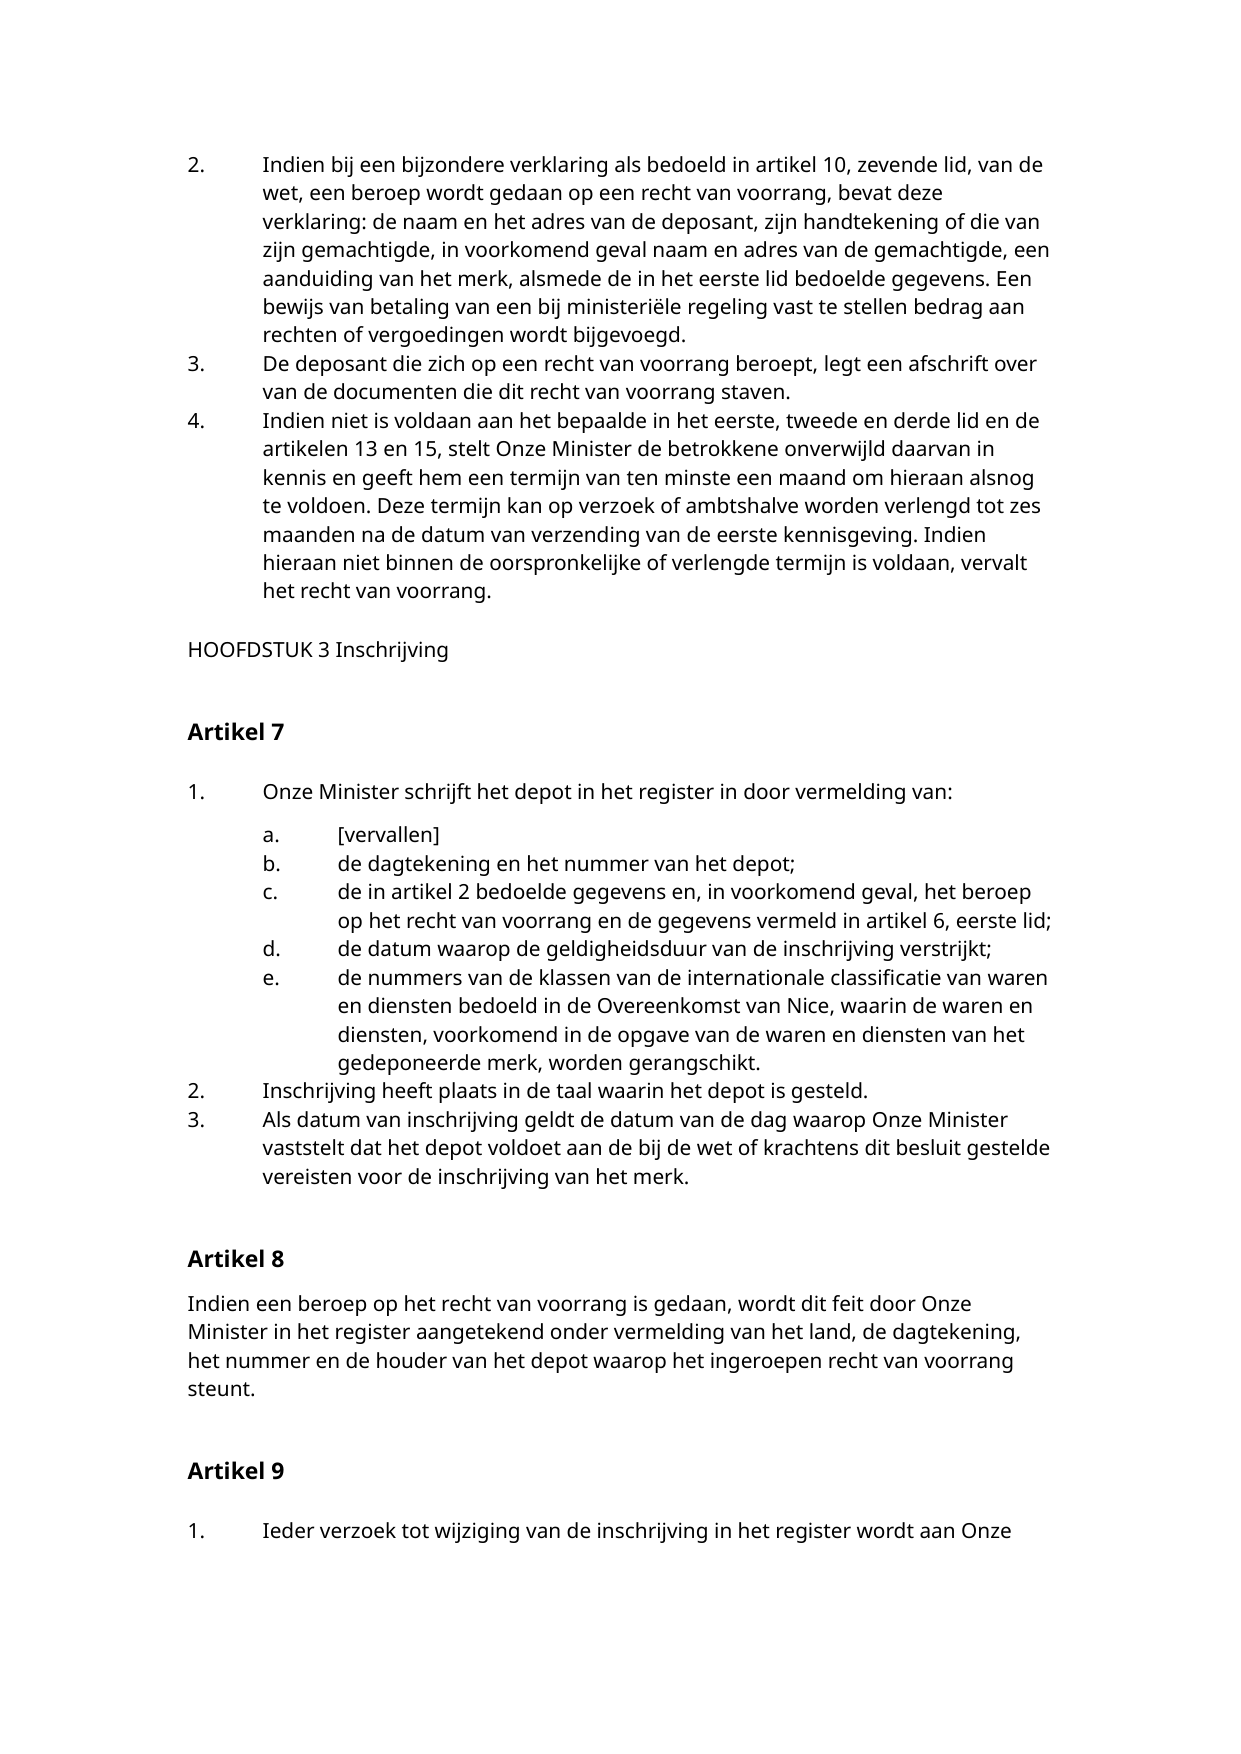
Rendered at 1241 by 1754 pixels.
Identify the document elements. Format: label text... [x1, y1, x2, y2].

text Indien een beroep op het recht van voorrang is gedaan, wordt dit feit door Onze Minister in het register aangetekend onder vermelding van het land, de dagtekening, het nummer en de houder van het depot waarop het ingeroepen recht van voorrang steunt. [187, 1289, 1053, 1403]
subtitle Artikel 7 [187, 716, 1053, 747]
list Als datum van inschrijving geldt de datum van de dag waarop Onze Minister vaststelt dat het depot voldoet aan de bij de wet of krachtens dit besluit gestelde vereisten voor de inschrijving van het merk. [187, 1105, 1053, 1190]
subtitle Artikel 8 [187, 1243, 1053, 1274]
list de dagtekening en het nummer van het depot; [262, 849, 1053, 877]
list De deposant die zich op een recht van voorrang beroept, legt een afschrift over van de documenten die dit recht van voorrang staven. [187, 349, 1053, 406]
list Inschrijving heeft plaats in de taal waarin het depot is gesteld. [187, 1077, 1053, 1105]
list Onze Minister schrijft het depot in het register in door vermelding van: [187, 777, 1053, 806]
list Indien niet is voldaan aan het bepaalde in het eerste, tweede en derde lid en de artikelen 13 en 15, stelt Onze Minister de betrokkene onverwijld daarvan in kennis en geeft hem een termijn van ten minste een maand om hieraan alsnog te voldoen. Deze termijn kan op verzoek of ambtshalve worden verlengd tot zes maanden na de datum van verzending van de eerste kennisgeving. Indien hieraan niet binnen de oorspronkelijke of verlengde termijn is voldaan, vervalt het recht van voorrang. [187, 406, 1053, 605]
list de in artikel 2 bedoelde gegevens en, in voorkomend geval, het beroep op het recht van voorrang en de gegevens vermeld in artikel 6, eerste lid; [262, 877, 1053, 934]
list de nummers van de klassen van de internationale classificatie van waren en diensten bedoeld in de Overeenkomst van Nice, waarin de waren en diensten, voorkomend in de opgave van de waren en diensten van het gedeponeerde merk, worden gerangschikt. [262, 963, 1053, 1077]
subtitle Artikel 9 [187, 1455, 1053, 1487]
list Ieder verzoek tot wijziging van de inschrijving in het register wordt aan Onze [187, 1517, 1053, 1545]
subtitle HOOFDSTUK 3 Inschrijving [187, 635, 1053, 663]
list Indien bij een bijzondere verklaring als bedoeld in artikel 10, zevende lid, van de wet, een beroep wordt gedaan op een recht van voorrang, bevat deze verklaring: de naam en het adres van de deposant, zijn handtekening of die van zijn gemachtigde, in voorkomend geval naam en adres van de gemachtigde, een aanduiding van het merk, alsmede de in het eerste lid bedoelde gegevens. Een bewijs van betaling van een bij ministeriële regeling vast te stellen bedrag aan rechten of vergoedingen wordt bijgevoegd. [187, 150, 1053, 349]
list de datum waarop de geldigheidsduur van de inschrijving verstrijkt; [262, 934, 1053, 963]
list [vervallen] [262, 821, 1053, 849]
